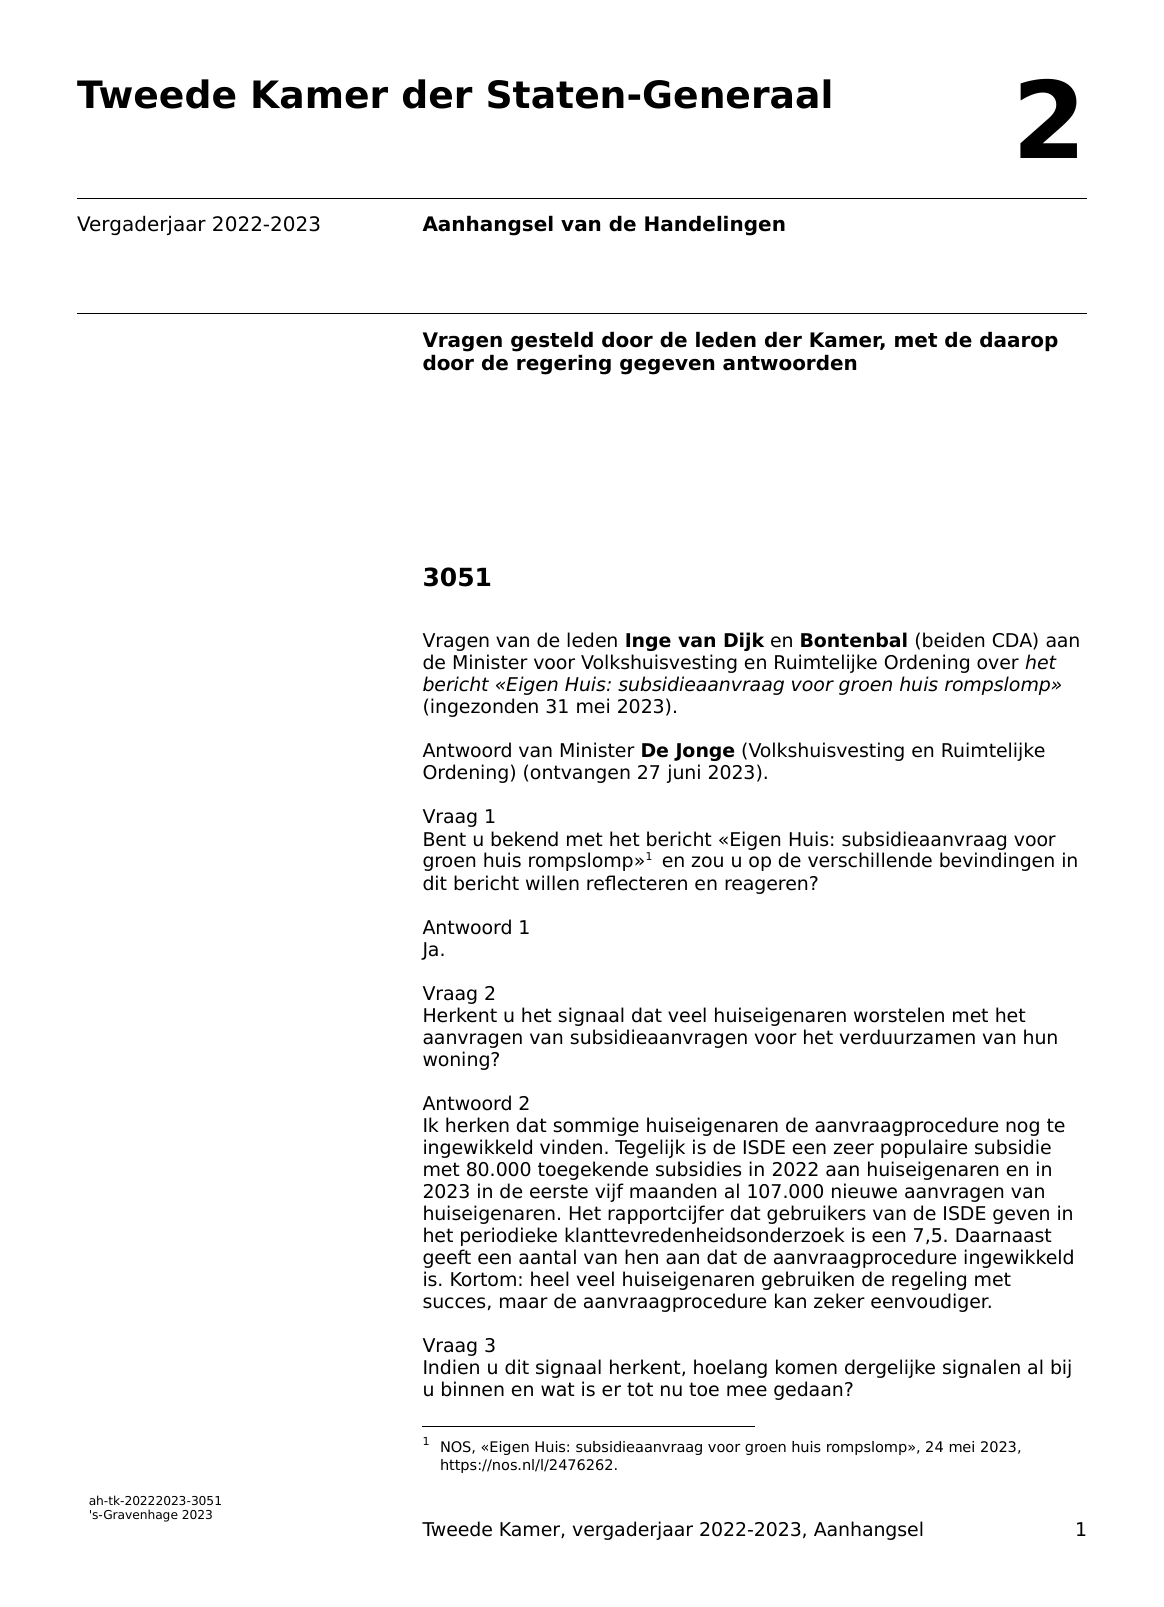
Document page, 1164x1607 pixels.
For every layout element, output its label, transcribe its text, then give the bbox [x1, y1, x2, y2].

text ah-tk-20222023-3051 [88, 1494, 323, 1508]
text Bent u bekend met het bericht «Eigen Huis: subsidieaanvraag voor groen huis rompslomp» en zou u op de verschillende bevindingen in dit bericht willen reflecteren en reageren? [422, 828, 1087, 894]
text NOS, «Eigen Huis: subsidieaanvraag voor groen huis rompslomp», 24 mei 2023, https://nos.nl/l/2476262. [422, 1435, 1087, 1474]
text 's-Gravenhage 2023 [88, 1508, 323, 1522]
table_header 2 [886, 59, 1087, 198]
text Indien u dit signaal herkent, hoelang komen dergelijke signalen al bij u binnen en wat is er tot nu toe mee gedaan? [422, 1357, 1087, 1401]
text Ja. [422, 938, 1087, 961]
text Vraag 1 [422, 806, 1087, 828]
text Vraag 3 [422, 1335, 1087, 1357]
table_cell [77, 314, 422, 375]
table_cell Vragen gesteld door de leden der Kamer, met de daarop door de regering gegeven antwoorden [422, 314, 1087, 375]
table_cell Aanhangsel van de Handelingen [422, 199, 1087, 313]
text 3051 [422, 563, 1087, 592]
table_cell Vergaderjaar 2022-2023 [77, 199, 422, 313]
table_header Tweede Kamer der Staten-Generaal [77, 59, 886, 198]
text Vragen van de leden Inge van Dijk en Bontenbal (beiden CDA) aan de Minister voor Volkshuisvesting en Ruimtelijke Ordening over het bericht «Eigen Huis: subsidieaanvraag voor groen huis rompslomp» (ingezonden 31 mei 2023). [422, 630, 1087, 718]
text Antwoord van Minister De Jonge (Volkshuisvesting en Ruimtelijke Ordening) (ontvangen 27 juni 2023). [422, 740, 1087, 784]
text Ik herken dat sommige huiseigenaren de aanvraagprocedure nog te ingewikkeld vinden. Tegelijk is de ISDE een zeer populaire subsidie met 80.000 toegekende subsidies in 2022 aan huiseigenaren en in 2023 in de eerste vijf maanden al 107.000 nieuwe aanvragen van huiseigenaren. Het rapportcijfer dat gebruikers van de ISDE geven in het periodieke klanttevredenheidsonderzoek is een 7,5. Daarnaast geeft een aantal van hen aan dat de aanvraagprocedure ingewikkeld is. Kortom: heel veel huiseigenaren gebruiken de regeling met succes, maar de aanvraagprocedure kan zeker eenvoudiger. [422, 1115, 1087, 1313]
text Antwoord 2 [422, 1093, 1087, 1115]
text Vraag 2 [422, 983, 1087, 1005]
text Herkent u het signaal dat veel huiseigenaren worstelen met het aanvragen van subsidieaanvragen voor het verduurzamen van hun woning? [422, 1005, 1087, 1071]
text Antwoord 1 [422, 917, 1087, 938]
